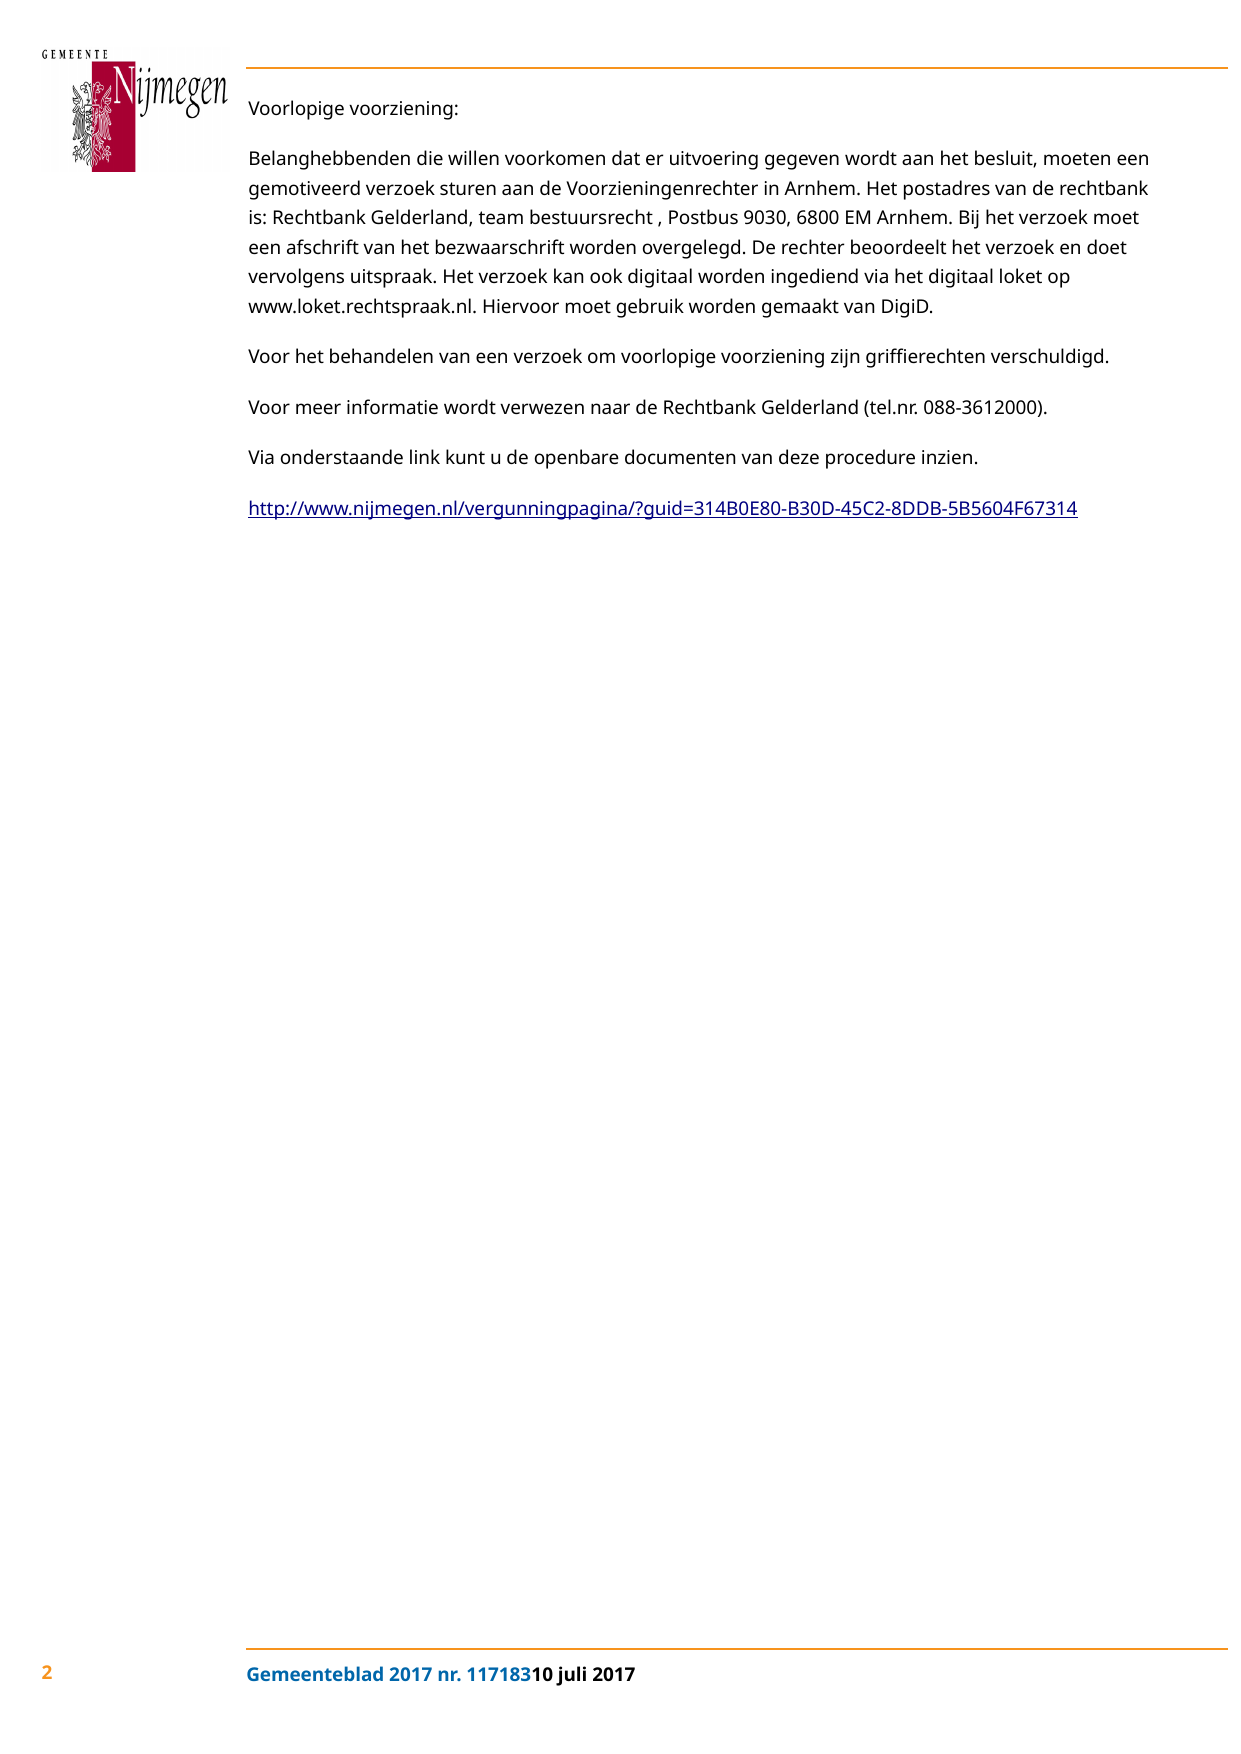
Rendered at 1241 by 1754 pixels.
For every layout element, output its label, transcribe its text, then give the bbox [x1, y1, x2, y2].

text Voor meer informatie wordt verwezen naar de Rechtbank Gelderland (tel.nr. 088-3612000). [248, 394, 1152, 420]
text Voorlopige voorziening: [248, 95, 1152, 121]
text Voor het behandelen van een verzoek om voorlopige voorziening zijn griffierechten verschuldigd. [248, 343, 1152, 369]
text Via onderstaande link kunt u de openbare documenten van deze procedure inzien. [248, 444, 1152, 470]
picture [41, 47, 231, 172]
text Belanghebbenden die willen voorkomen dat er uitvoering gegeven wordt aan het besluit, moeten een gemotiveerd verzoek sturen aan de Voorzieningenrechter in Arnhem. Het postadres van de rechtbank is: Rechtbank Gelderland, team bestuursrecht , Postbus 9030, 6800 EM Arnhem. Bij het verzoek moet een afschrift van het bezwaarschrift worden overgelegd. De rechter beoordeelt het verzoek en doet vervolgens uitspraak. Het verzoek kan ook digitaal worden ingediend via het digitaal loket op www.loket.rechtspraak.nl. Hiervoor moet gebruik worden gemaakt van DigiD. [248, 145, 1152, 319]
text http://www.nijmegen.nl/vergunningpagina/?guid=314B0E80-B30D-45C2-8DDB-5B5604F67314 [248, 495, 1152, 521]
